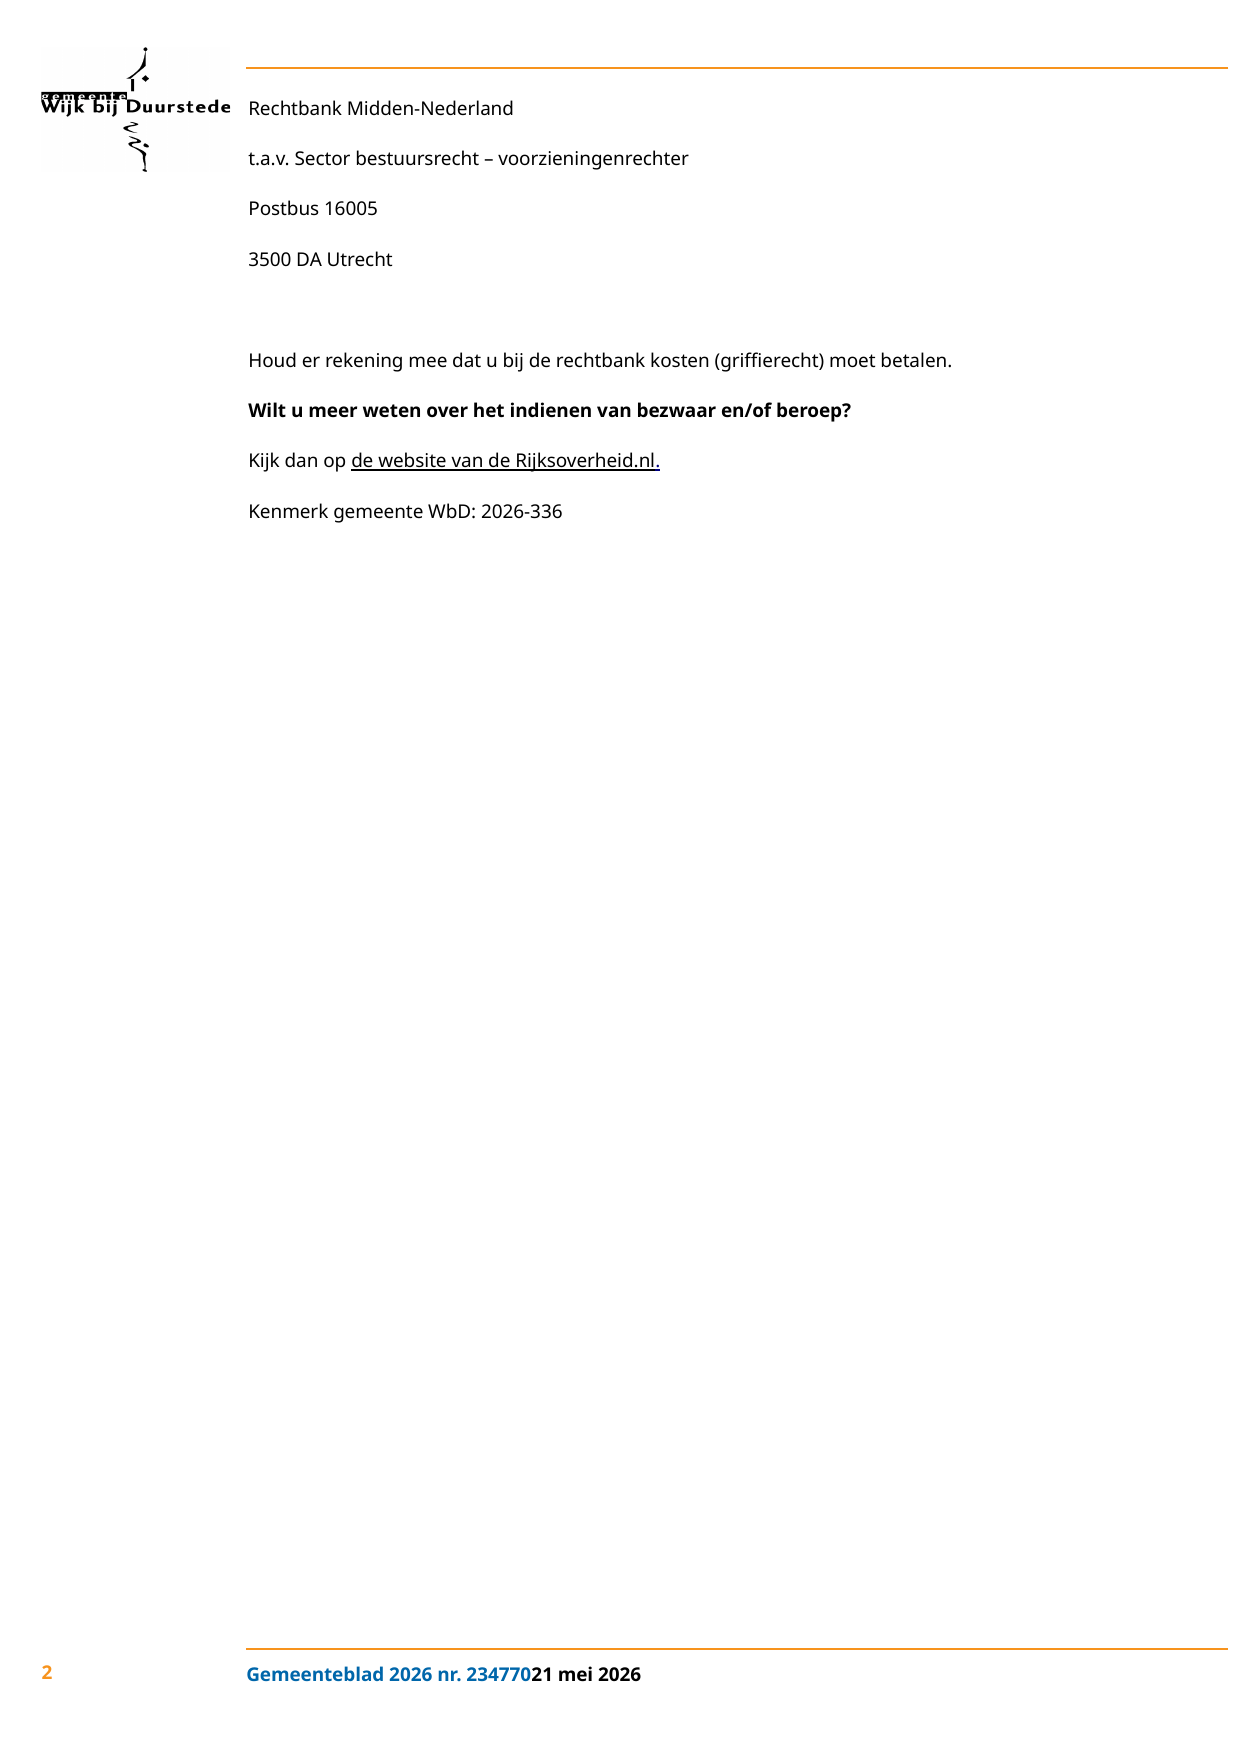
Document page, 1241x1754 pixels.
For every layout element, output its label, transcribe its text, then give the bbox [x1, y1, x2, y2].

text Rechtbank Midden-Nederland [248, 95, 1152, 121]
text t.a.v. Sector bestuursrecht – voorzieningenrechter [248, 145, 1152, 171]
text Wilt u meer weten over het indienen van bezwaar en/of beroep? [248, 397, 1152, 423]
text Houd er rekening mee dat u bij de rechtbank kosten (griffierecht) moet betalen. [248, 347, 1152, 373]
text Kenmerk gemeente WbD: 2026-336 [248, 498, 1152, 524]
text Kijk dan op de website van de Rijksoverheid.nl. [248, 448, 1152, 473]
text Postbus 16005 [248, 196, 1152, 221]
picture [41, 47, 231, 172]
text 3500 DA Utrecht [248, 246, 1152, 272]
